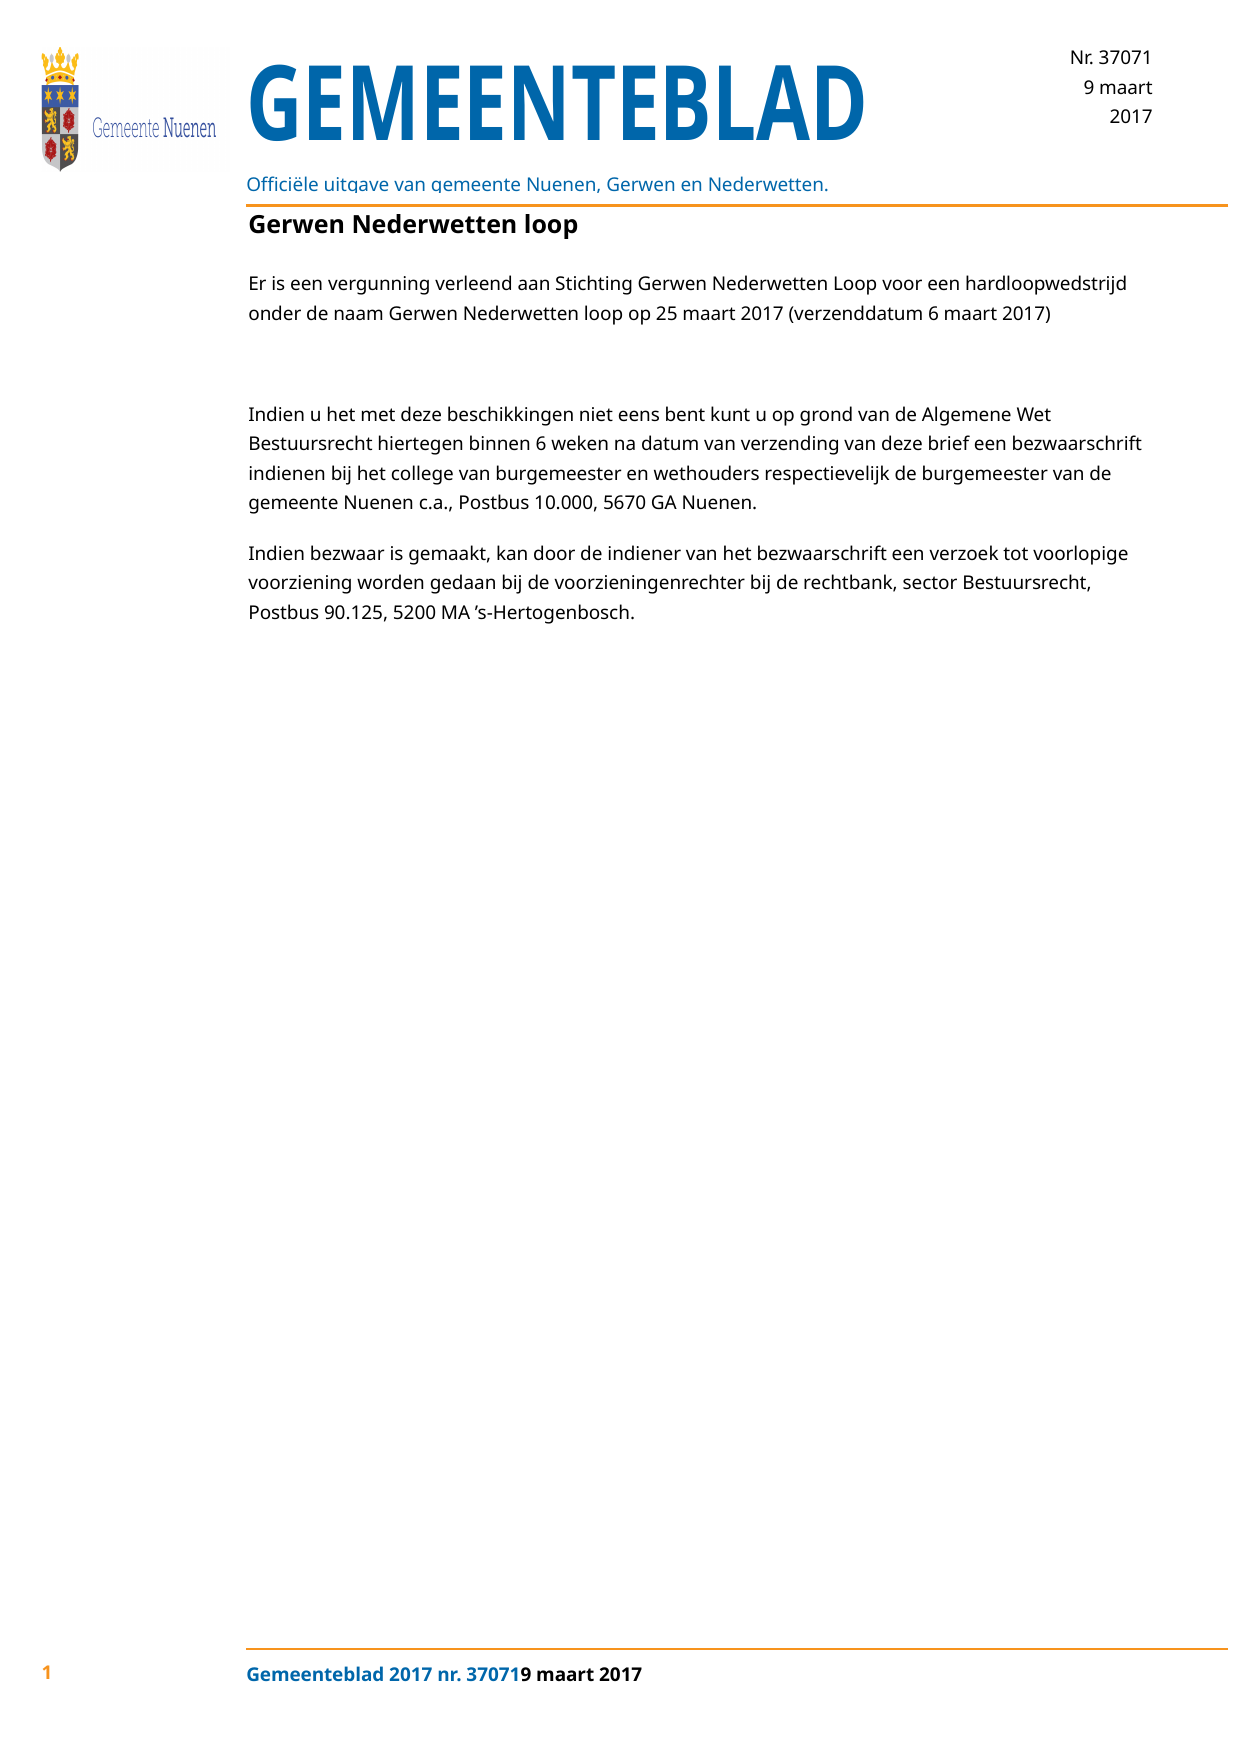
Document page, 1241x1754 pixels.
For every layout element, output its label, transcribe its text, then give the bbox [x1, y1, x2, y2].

text Indien u het met deze beschikkingen niet eens bent kunt u op grond van de Algemene Wet Bestuursrecht hiertegen binnen 6 weken na datum van verzending van deze brief een bezwaarschrift indienen bij het college van burgemeester en wethouders respectievelijk de burgemeester van de gemeente Nuenen c.a., Postbus 10.000, 5670 GA Nuenen. [248, 401, 1152, 515]
text Gerwen Nederwetten loop [248, 207, 1152, 241]
text Er is een vergunning verleend aan Stichting Gerwen Nederwetten Loop voor een hardloopwedstrijd onder de naam Gerwen Nederwetten loop op 25 maart 2017 (verzenddatum 6 maart 2017) [248, 270, 1152, 326]
picture [41, 47, 231, 172]
text Indien bezwaar is gemaakt, kan door de indiener van het bezwaarschrift een verzoek tot voorlopige voorziening worden gedaan bij de voorzieningenrechter bij de rechtbank, sector Bestuursrecht, Postbus 90.125, 5200 MA ’s-Hertogenbosch. [248, 540, 1152, 625]
